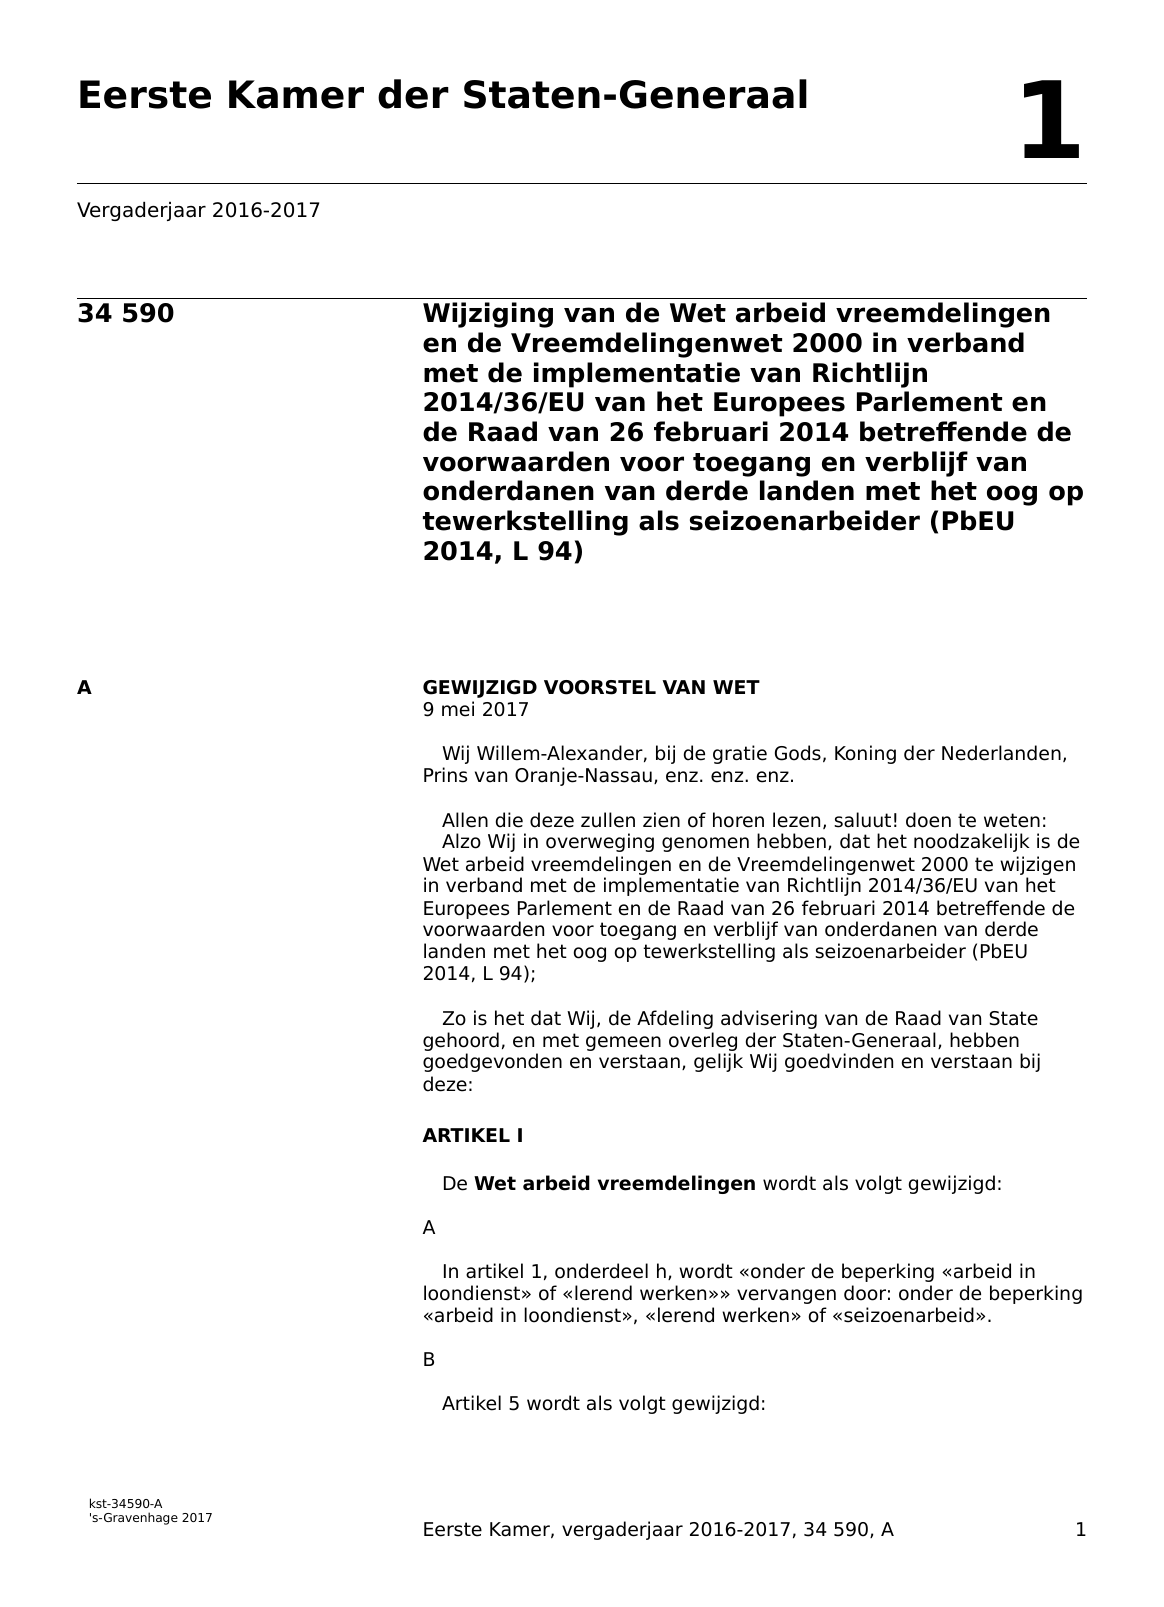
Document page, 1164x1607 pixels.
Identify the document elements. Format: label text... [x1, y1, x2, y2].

text Allen die deze zullen zien of horen lezen, saluut! doen te weten: [422, 809, 1087, 831]
text B [422, 1349, 1087, 1371]
table_header Eerste Kamer der Staten-Generaal [77, 59, 886, 183]
text Wij Willem-Alexander, bij de gratie Gods, Koning der Nederlanden, Prins van Oranje-Nassau, enz. enz. enz. [422, 743, 1087, 787]
subtitle ARTIKEL I [422, 1125, 1087, 1147]
subtitle 34 590 Wijziging van de Wet arbeid vreemdelingen en de Vreemdelingenwet 2000 in verband met de implementatie van Richtlijn 2014/36/EU van het Europees Parlement en de Raad van 26 februari 2014 betreffende de voorwaarden voor toegang en verblijf van onderdanen van derde landen met het oog op tewerkstelling als seizoenarbeider (PbEU 2014, L 94) [77, 299, 1087, 566]
text Alzo Wij in overweging genomen hebben, dat het noodzakelijk is de Wet arbeid vreemdelingen en de Vreemdelingenwet 2000 te wijzigen in verband met de implementatie van Richtlijn 2014/36/EU van het Europees Parlement en de Raad van 26 februari 2014 betreffende de voorwaarden voor toegang en verblijf van onderdanen van derde landen met het oog op tewerkstelling als seizoenarbeider (PbEU 2014, L 94); [422, 831, 1087, 985]
text kst-34590-A [88, 1497, 323, 1511]
text Artikel 5 wordt als volgt gewijzigd: [422, 1393, 1087, 1415]
table_header 1 [886, 59, 1087, 183]
text Zo is het dat Wij, de Afdeling advisering van de Raad van State gehoord, en met gemeen overleg der Staten-Generaal, hebben goedgevonden en verstaan, gelijk Wij goedvinden en verstaan bij deze: [422, 1007, 1087, 1095]
text In artikel 1, onderdeel h, wordt «onder de beperking «arbeid in loondienst» of «lerend werken»» vervangen door: onder de beperking «arbeid in loondienst», «lerend werken» of «seizoenarbeid». [422, 1261, 1087, 1327]
text 9 mei 2017 [422, 699, 1087, 721]
text De Wet arbeid vreemdelingen wordt als volgt gewijzigd: [422, 1172, 1087, 1194]
table_cell Vergaderjaar 2016-2017 [77, 184, 1087, 298]
text A [422, 1217, 1087, 1238]
subtitle A GEWIJZIGD VOORSTEL VAN WET [77, 677, 1087, 699]
text 's-Gravenhage 2017 [88, 1511, 323, 1525]
